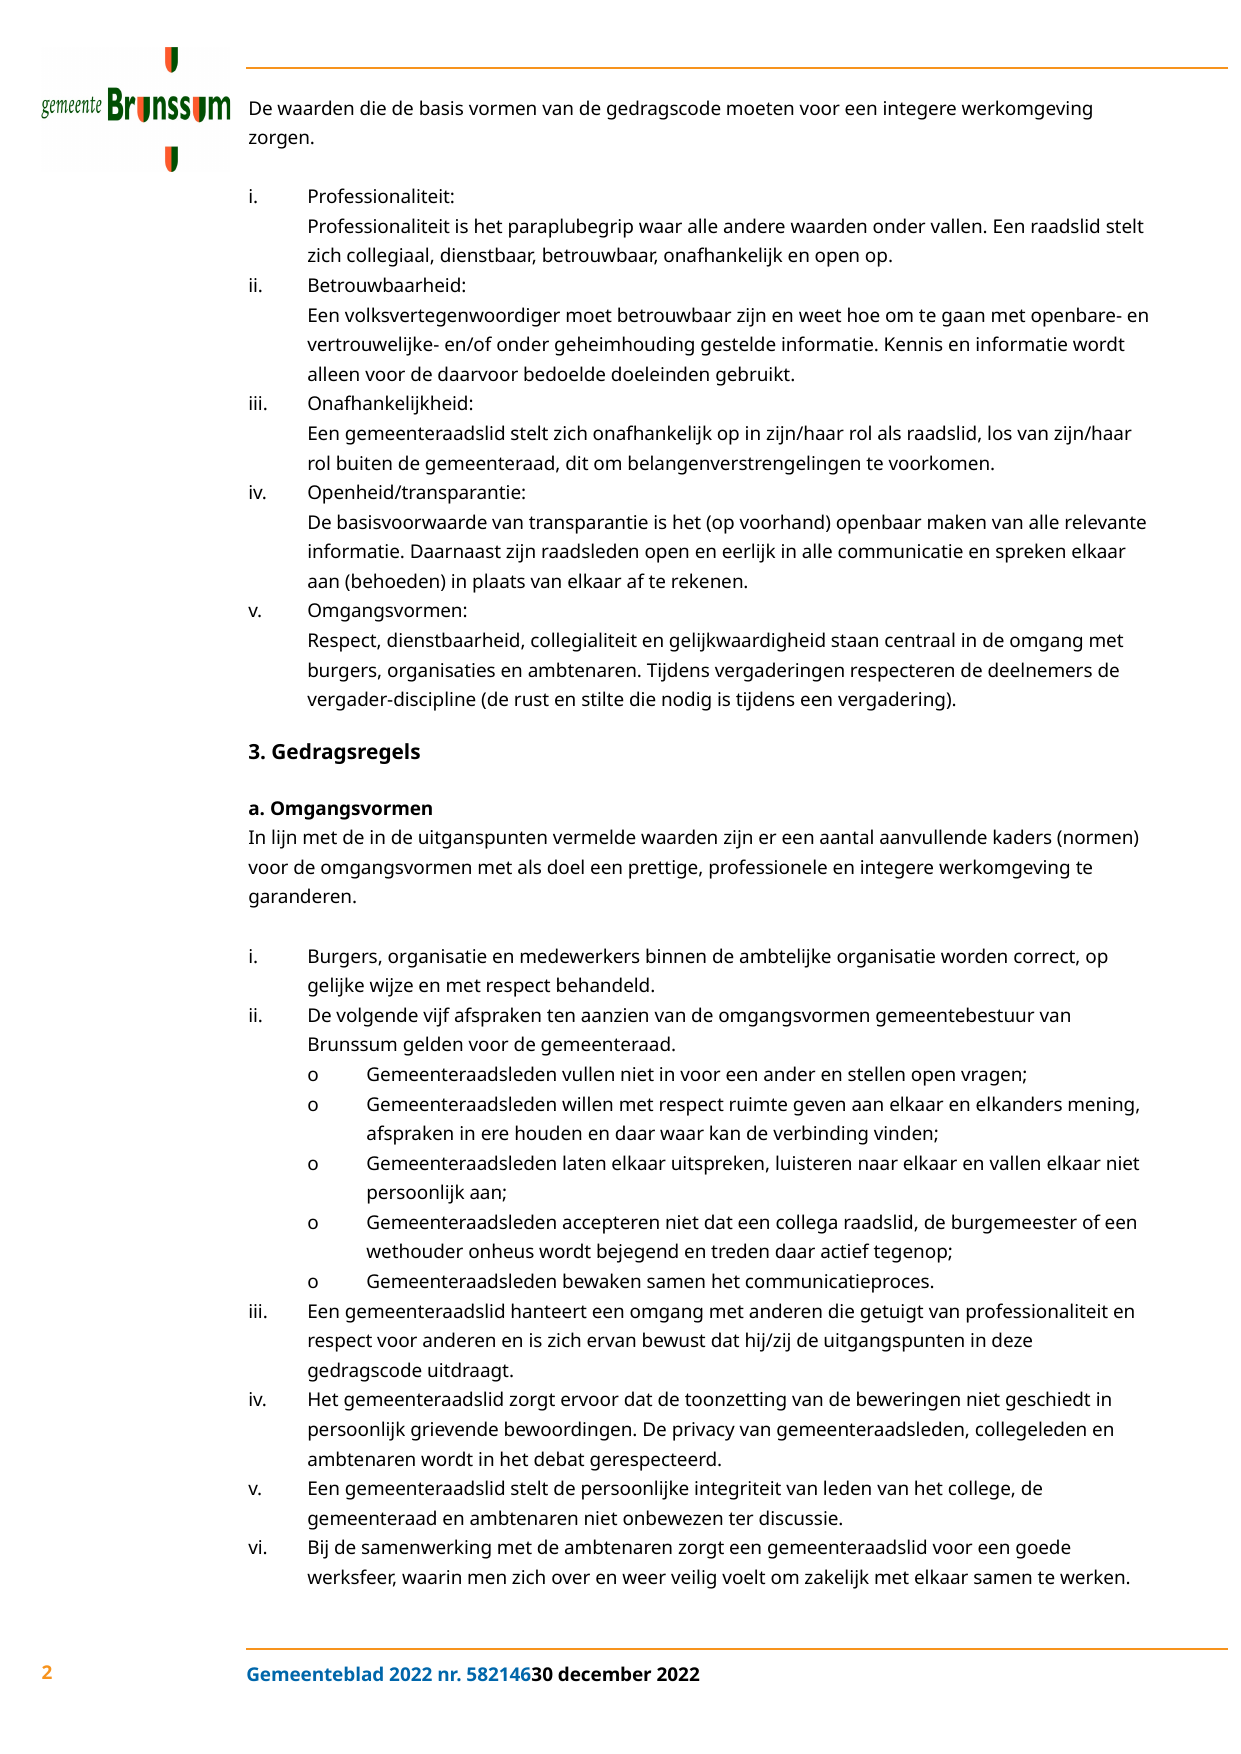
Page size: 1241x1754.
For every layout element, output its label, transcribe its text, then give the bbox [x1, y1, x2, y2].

list De basisvoorwaarde van transparantie is het (op voorhand) openbaar maken van alle relevante informatie. Daarnaast zijn raadsleden open en eerlijk in alle communicatie en spreken elkaar aan (behoeden) in plaats van elkaar af te rekenen. [248, 509, 1152, 594]
list Een gemeenteraadslid hanteert een omgang met anderen die getuigt van professionaliteit en respect voor anderen en is zich ervan bewust dat hij/zij de uitgangspunten in deze gedragscode uitdraagt. [248, 1298, 1152, 1383]
list Gemeenteraadsleden willen met respect ruimte geven aan elkaar en elkanders mening, afspraken in ere houden en daar waar kan de verbinding vinden; [307, 1091, 1152, 1146]
list Professionaliteit is het paraplubegrip waar alle andere waarden onder vallen. Een raadslid stelt zich collegiaal, dienstbaar, betrouwbaar, onafhankelijk en open op. [248, 213, 1152, 268]
list Gemeenteraadsleden laten elkaar uitspreken, luisteren naar elkaar en vallen elkaar niet persoonlijk aan; [307, 1150, 1152, 1205]
list Gemeenteraadsleden vullen niet in voor een ander en stellen open vragen; [307, 1061, 1152, 1087]
list Burgers, organisatie en medewerkers binnen de ambtelijke organisatie worden correct, op gelijke wijze en met respect behandeld. [248, 943, 1152, 998]
list Bij de samenwerking met de ambtenaren zorgt een gemeenteraadslid voor een goede werksfeer, waarin men zich over en weer veilig voelt om zakelijk met elkaar samen te werken. [248, 1534, 1152, 1590]
text a. Omgangsvormen [248, 795, 1152, 821]
list Een gemeenteraadslid stelt zich onafhankelijk op in zijn/haar rol als raadslid, los van zijn/haar rol buiten de gemeenteraad, dit om belangenverstrengelingen te voorkomen. [248, 420, 1152, 476]
picture [41, 47, 231, 172]
list Een gemeenteraadslid stelt de persoonlijke integriteit van leden van het college, de gemeenteraad en ambtenaren niet onbewezen ter discussie. [248, 1475, 1152, 1531]
list De volgende vijf afspraken ten aanzien van de omgangsvormen gemeentebestuur van Brunssum gelden voor de gemeenteraad. [248, 1002, 1152, 1057]
list Een volksvertegenwoordiger moet betrouwbaar zijn en weet hoe om te gaan met openbare- en vertrouwelijke- en/of onder geheimhouding gestelde informatie. Kennis en informatie wordt alleen voor de daarvoor bedoelde doeleinden gebruikt. [248, 302, 1152, 387]
list Gemeenteraadsleden bewaken samen het communicatieproces. [307, 1268, 1152, 1294]
text In lijn met de in de uitganspunten vermelde waarden zijn er een aantal aanvullende kaders (normen) voor de omgangsvormen met als doel een prettige, professionele en integere werkomgeving te garanderen. [248, 824, 1152, 909]
list Respect, dienstbaarheid, collegialiteit en gelijkwaardigheid staan centraal in de omgang met burgers, organisaties en ambtenaren. Tijdens vergaderingen respecteren de deelnemers de vergader-discipline (de rust en stilte die nodig is tijdens een vergadering). [248, 627, 1152, 712]
list Onafhankelijkheid: [248, 391, 1152, 416]
list Omgangsvormen: [248, 598, 1152, 623]
list Gemeenteraadsleden accepteren niet dat een collega raadslid, de burgemeester of een wethouder onheus wordt bejegend en treden daar actief tegenop; [307, 1209, 1152, 1264]
list Openheid/transparantie: [248, 479, 1152, 505]
list Het gemeenteraadslid zorgt ervoor dat de toonzetting van de beweringen niet geschiedt in persoonlijk grievende bewoordingen. De privacy van gemeenteraadsleden, collegeleden en ambtenaren wordt in het debat gerespecteerd. [248, 1387, 1152, 1471]
text 3. Gedragsregels [248, 737, 1152, 765]
list Betrouwbaarheid: [248, 272, 1152, 298]
list Professionaliteit: [248, 183, 1152, 209]
text De waarden die de basis vormen van de gedragscode moeten voor een integere werkomgeving zorgen. [248, 95, 1152, 150]
